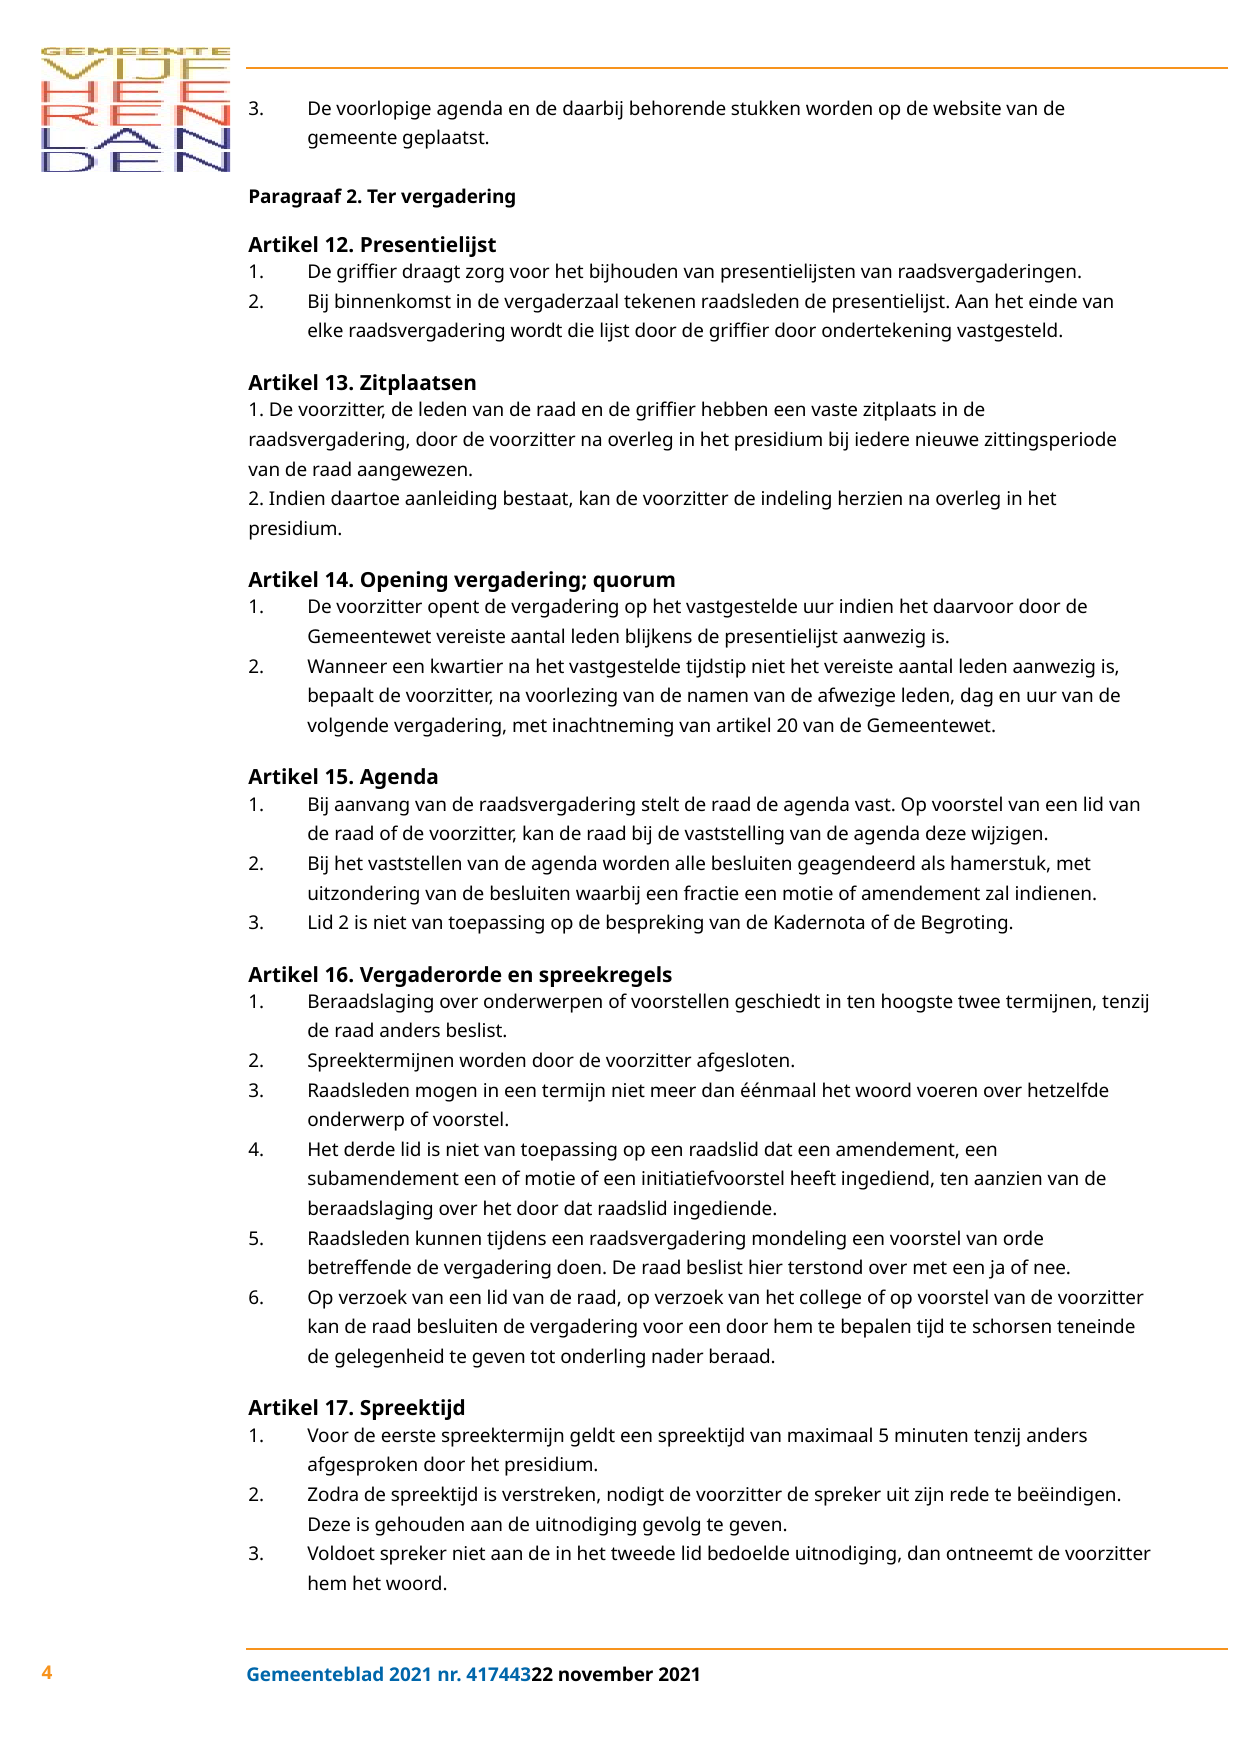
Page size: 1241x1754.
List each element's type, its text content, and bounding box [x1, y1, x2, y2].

text Artikel 15. Agenda [248, 762, 1152, 791]
list Beraadslaging over onderwerpen of voorstellen geschiedt in ten hoogste twee termijnen, tenzij de raad anders beslist. [248, 988, 1152, 1043]
list Bij binnenkomst in de vergaderzaal tekenen raadsleden de presentielijst. Aan het einde van elke raadsvergadering wordt die lijst door de griffier door ondertekening vastgesteld. [248, 288, 1152, 343]
list Zodra de spreektijd is verstreken, nodigt de voorzitter de spreker uit zijn rede te beëindigen. Deze is gehouden aan de uitnodiging gevolg te geven. [248, 1481, 1152, 1536]
text Artikel 14. Opening vergadering; quorum [248, 565, 1152, 594]
list Raadsleden kunnen tijdens een raadsvergadering mondeling een voorstel van orde betreffende de vergadering doen. De raad beslist hier terstond over met een ja of nee. [248, 1225, 1152, 1280]
list De voorzitter opent de vergadering op het vastgestelde uur indien het daarvoor door de Gemeentewet vereiste aantal leden blijkens de presentielijst aanwezig is. [248, 594, 1152, 649]
text Artikel 16. Vergaderorde en spreekregels [248, 960, 1152, 988]
text Paragraaf 2. Ter vergadering [248, 183, 1152, 209]
list De voorlopige agenda en de daarbij behorende stukken worden op de website van de gemeente geplaatst. [248, 95, 1152, 150]
picture [41, 47, 231, 172]
list Het derde lid is niet van toepassing op een raadslid dat een amendement, een subamendement een of motie of een initiatiefvoorstel heeft ingediend, ten aanzien van de beraadslaging over het door dat raadslid ingediende. [248, 1136, 1152, 1221]
list Raadsleden mogen in een termijn niet meer dan éénmaal het woord voeren over hetzelfde onderwerp of voorstel. [248, 1077, 1152, 1132]
text 2. Indien daartoe aanleiding bestaat, kan de voorzitter de indeling herzien na overleg in het presidium. [248, 485, 1152, 541]
list Spreektermijnen worden door de voorzitter afgesloten. [248, 1047, 1152, 1073]
list Wanneer een kwartier na het vastgestelde tijdstip niet het vereiste aantal leden aanwezig is, bepaalt de voorzitter, na voorlezing van de namen van de afwezige leden, dag en uur van de volgende vergadering, met inachtneming van artikel 20 van de Gemeentewet. [248, 653, 1152, 738]
list De griffier draagt zorg voor het bijhouden van presentielijsten van raadsvergaderingen. [248, 258, 1152, 284]
text 1. De voorzitter, de leden van de raad en de griffier hebben een vaste zitplaats in de raadsvergadering, door de voorzitter na overleg in het presidium bij iedere nieuwe zittingsperiode van de raad aangewezen. [248, 397, 1152, 481]
list Voldoet spreker niet aan de in het tweede lid bedoelde uitnodiging, dan ontneemt de voorzitter hem het woord. [248, 1540, 1152, 1596]
list Op verzoek van een lid van de raad, op verzoek van het college of op voorstel van de voorzitter kan de raad besluiten de vergadering voor een door hem te bepalen tijd te schorsen teneinde de gelegenheid te geven tot onderling nader beraad. [248, 1284, 1152, 1369]
list Voor de eerste spreektermijn geldt een spreektijd van maximaal 5 minuten tenzij anders afgesproken door het presidium. [248, 1422, 1152, 1477]
text Artikel 17. Spreektijd [248, 1393, 1152, 1422]
list Lid 2 is niet van toepassing op de bespreking van de Kadernota of de Begroting. [248, 909, 1152, 935]
list Bij het vaststellen van de agenda worden alle besluiten geagendeerd als hamerstuk, met uitzondering van de besluiten waarbij een fractie een motie of amendement zal indienen. [248, 850, 1152, 905]
text Artikel 12. Presentielijst [248, 230, 1152, 258]
list Bij aanvang van de raadsvergadering stelt de raad de agenda vast. Op voorstel van een lid van de raad of de voorzitter, kan de raad bij de vaststelling van de agenda deze wijzigen. [248, 791, 1152, 846]
text Artikel 13. Zitplaatsen [248, 368, 1152, 397]
